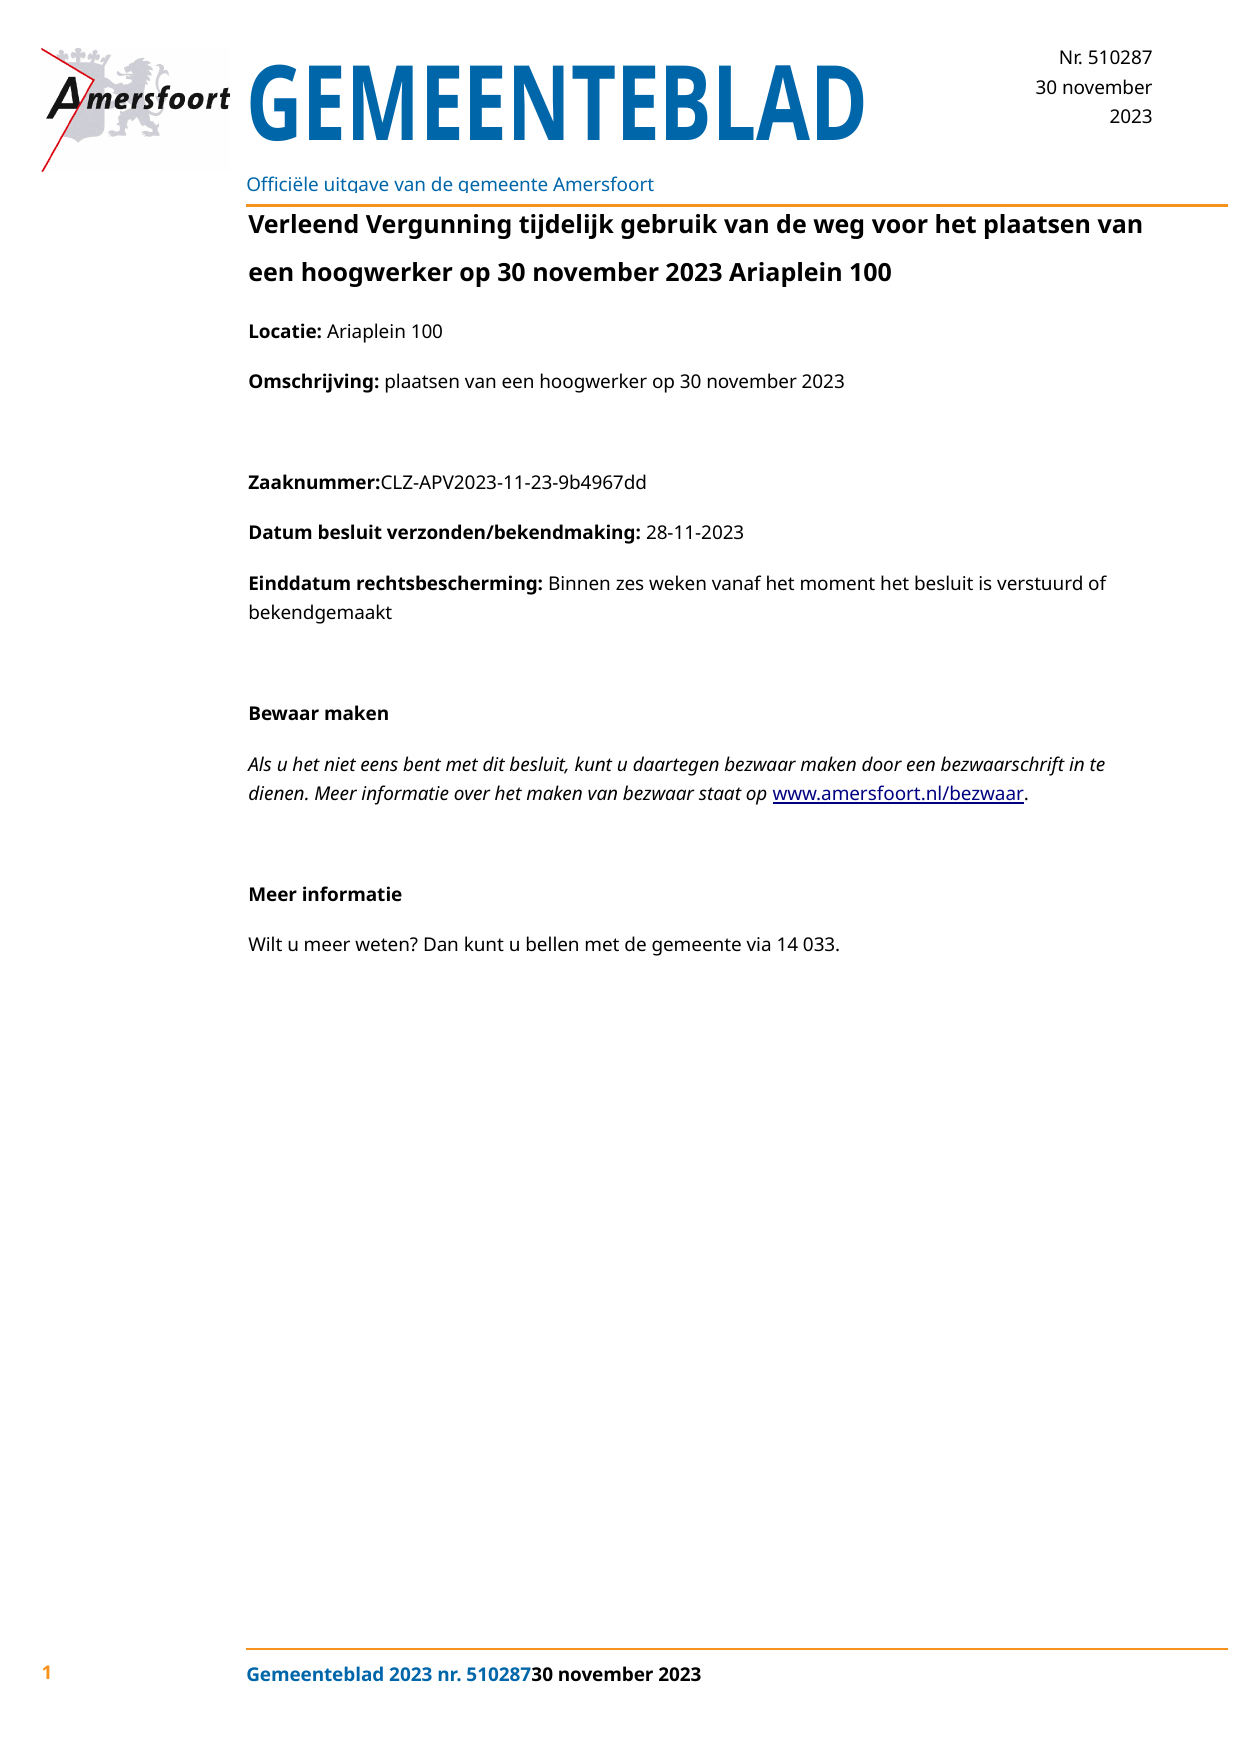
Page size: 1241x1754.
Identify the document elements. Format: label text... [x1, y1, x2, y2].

text Wilt u meer weten? Dan kunt u bellen met de gemeente via 14 033. [248, 932, 1152, 957]
text Datum besluit verzonden/bekendmaking: 28-11-2023 [248, 519, 1152, 545]
text Omschrijving: plaatsen van een hoogwerker op 30 november 2023 [248, 368, 1152, 394]
picture [41, 47, 231, 172]
text Locatie: Ariaplein 100 [248, 318, 1152, 344]
text Als u het niet eens bent met dit besluit, kunt u daartegen bezwaar maken door een bezwaarschrift in te dienen. Meer informatie over het maken van bezwaar staat op www.amersfoort.nl/bezwaar. [248, 751, 1152, 806]
text Bewaar maken [248, 700, 1152, 726]
text Meer informatie [248, 881, 1152, 907]
text Zaaknummer:CLZ-APV2023-11-23-9b4967dd [248, 469, 1152, 495]
text Verleend Vergunning tijdelijk gebruik van de weg voor het plaatsen van een hoogwerker op 30 november 2023 Ariaplein 100 [248, 207, 1152, 288]
text Einddatum rechtsbescherming: Binnen zes weken vanaf het moment het besluit is verstuurd of bekendgemaakt [248, 570, 1152, 625]
